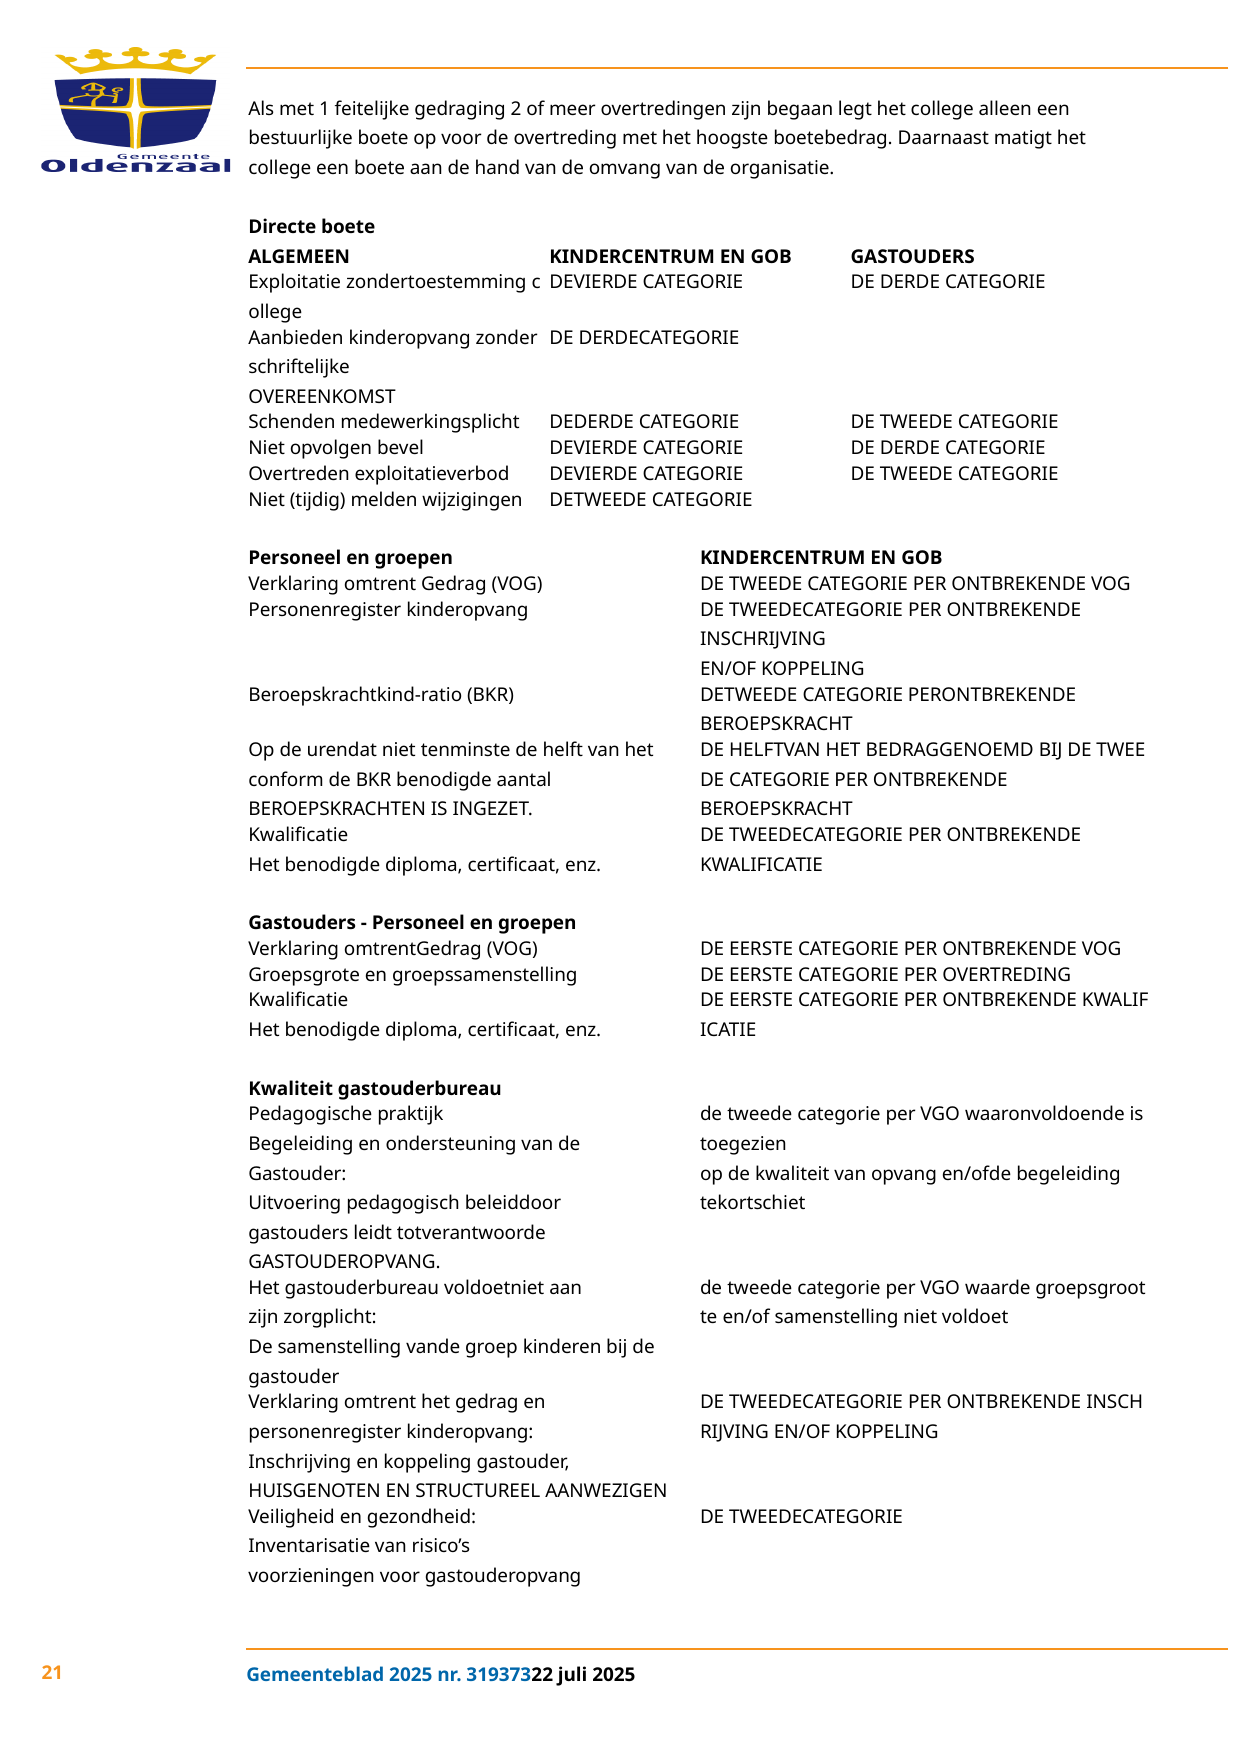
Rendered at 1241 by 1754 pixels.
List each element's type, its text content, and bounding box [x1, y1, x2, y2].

table_cell Niet opvolgen bevel [248, 435, 549, 460]
table_cell DE TWEEDECATEGORIE PER ONTBREKENDE INSCHRIJVING EN/OF KOPPELING [700, 596, 1152, 681]
table_header Kwaliteit gastouderbureau [248, 1075, 1152, 1101]
table_cell DE TWEEDE CATEGORIE [850, 460, 1152, 486]
table_cell Veiligheid en gezondheid: Inventarisatie van risico’s voorzieningen voor gastouderopvang [248, 1503, 700, 1588]
table_cell de tweede categorie per VGO waaronvoldoende is toegezien op de kwaliteit van opvang en/ofde begeleiding tekortschiet [700, 1101, 1152, 1274]
table_header Gastouders - Personeel en groepen [248, 909, 1152, 935]
table_cell DETWEEDE CATEGORIE PERONTBREKENDE BEROEPSKRACHT [700, 681, 1152, 736]
table_header Personeel en groepen [248, 545, 700, 570]
table_cell Verklaring omtrent het gedrag en personenregister kinderopvang: Inschrijving en koppeling gastouder, HUISGENOTEN EN STRUCTUREEL AANWEZIGEN [248, 1389, 700, 1503]
table_cell DE DERDE CATEGORIE [850, 269, 1152, 324]
table_cell DEDERDE CATEGORIE [549, 409, 850, 434]
table_cell Op de urendat niet tenminste de helft van het conform de BKR benodigde aantal BEROEPSKRACHTEN IS INGEZET. [248, 736, 700, 821]
table_cell DE DERDECATEGORIE [549, 324, 850, 409]
table_cell Overtreden exploitatieverbod [248, 460, 549, 486]
table_header KINDERCENTRUM EN GOB [700, 545, 1152, 570]
table_cell DEVIERDE CATEGORIE [549, 460, 850, 486]
table_cell DE TWEEDECATEGORIE PER ONTBREKENDE KWALIFICATIE [700, 821, 1152, 876]
table_cell DE HELFTVAN HET BEDRAGGENOEMD BIJ DE TWEEDE CATEGORIE PER ONTBREKENDE BEROEPSKRACHT [700, 736, 1152, 821]
table_cell DEVIERDE CATEGORIE [549, 269, 850, 324]
table_cell DEVIERDE CATEGORIE [549, 435, 850, 460]
table_cell DE EERSTE CATEGORIE PER ONTBREKENDE KWALIFICATIE [700, 987, 1152, 1042]
table_cell DE TWEEDECATEGORIE [700, 1503, 1152, 1588]
table_cell DE TWEEDE CATEGORIE PER ONTBREKENDE VOG [700, 570, 1152, 596]
picture [41, 47, 231, 172]
text Directe boete [248, 213, 1152, 239]
table_cell Verklaring omtrent Gedrag (VOG) [248, 570, 700, 596]
text Als met 1 feitelijke gedraging 2 of meer overtredingen zijn begaan legt het college alleen een bestuurlijke boete op voor de overtreding met het hoogste boetebedrag. Daarnaast matigt het college een boete aan de hand van de omvang van de organisatie. [248, 95, 1152, 180]
table_cell Kwalificatie Het benodigde diploma, certificaat, enz. [248, 987, 700, 1042]
table_header GASTOUDERS [850, 243, 1152, 268]
table_cell Pedagogische praktijk Begeleiding en ondersteuning van de Gastouder: Uitvoering pedagogisch beleiddoor gastouders leidt totverantwoorde GASTOUDEROPVANG. [248, 1101, 700, 1274]
table_cell DE TWEEDECATEGORIE PER ONTBREKENDE INSCHRIJVING EN/OF KOPPELING [700, 1389, 1152, 1503]
table_cell DETWEEDE CATEGORIE [549, 486, 850, 512]
table_cell DE DERDE CATEGORIE [850, 435, 1152, 460]
table_header KINDERCENTRUM EN GOB [549, 243, 850, 268]
table_cell Niet (tijdig) melden wijzigingen [248, 486, 549, 512]
table_cell Het gastouderbureau voldoetniet aan zijn zorgplicht: De samenstelling vande groep kinderen bij de gastouder [248, 1274, 700, 1389]
table_cell Verklaring omtrentGedrag (VOG) [248, 935, 700, 961]
table_cell Schenden medewerkingsplicht [248, 409, 549, 434]
table_cell Personenregister kinderopvang [248, 596, 700, 681]
table_cell DE TWEEDE CATEGORIE [850, 409, 1152, 434]
table_cell Kwalificatie Het benodigde diploma, certificaat, enz. [248, 821, 700, 876]
table_cell de tweede categorie per VGO waarde groepsgrootte en/of samenstelling niet voldoet [700, 1274, 1152, 1389]
table_cell DE EERSTE CATEGORIE PER OVERTREDING [700, 961, 1152, 987]
table_cell Beroepskrachtkind-ratio (BKR) [248, 681, 700, 736]
table_cell Groepsgrote en groepssamenstelling [248, 961, 700, 987]
table_cell [850, 324, 1152, 409]
table_cell DE EERSTE CATEGORIE PER ONTBREKENDE VOG [700, 935, 1152, 961]
table_header ALGEMEEN [248, 243, 549, 268]
table_cell Aanbieden kinderopvang zonder schriftelijke OVEREENKOMST [248, 324, 549, 409]
table_cell [850, 486, 1152, 512]
table_cell Exploitatie zondertoestemming college [248, 269, 549, 324]
